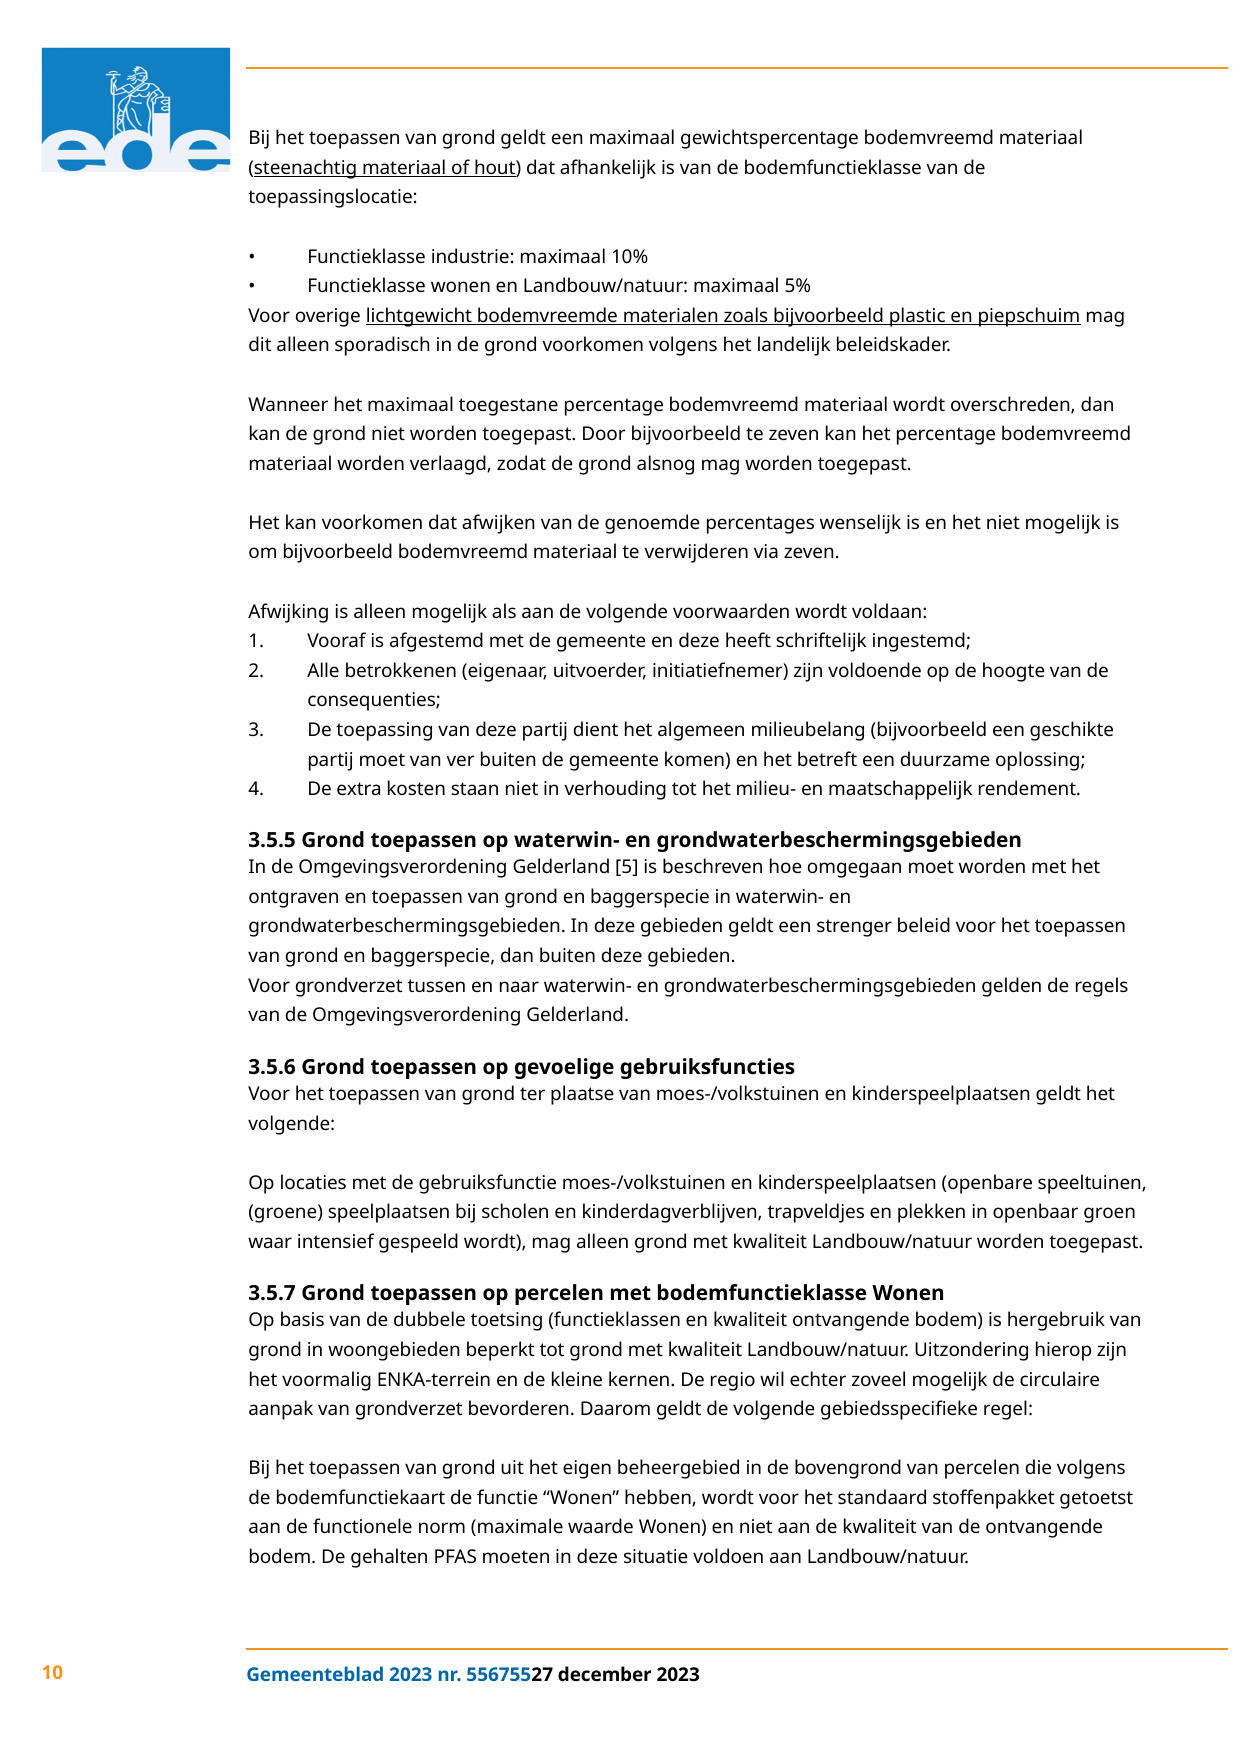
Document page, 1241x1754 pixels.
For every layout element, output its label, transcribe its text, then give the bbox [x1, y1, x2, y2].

text 3.5.6 Grond toepassen op gevoelige gebruiksfuncties [248, 1052, 1152, 1080]
text Voor het toepassen van grond ter plaatse van moes-/volkstuinen en kinderspeelplaatsen geldt het volgende: [248, 1080, 1152, 1136]
text Voor grondverzet tussen en naar waterwin- en grondwaterbeschermingsgebieden gelden de regels van de Omgevingsverordening Gelderland. [248, 972, 1152, 1027]
text Op basis van de dubbele toetsing (functieklassen en kwaliteit ontvangende bodem) is hergebruik van grond in woongebieden beperkt tot grond met kwaliteit Landbouw/natuur. Uitzondering hierop zijn het voormalig ENKA-terrein en de kleine kernen. De regio wil echter zoveel mogelijk de circulaire aanpak van grondverzet bevorderen. Daarom geldt de volgende gebiedsspecifieke regel: [248, 1307, 1152, 1421]
table_header Bij het toepassen van grond uit het eigen beheergebied in de bovengrond van percelen die volgens de bodemfunctiekaart de functie “Wonen” hebben, wordt voor het standaard stoffenpakket getoetst aan de functionele norm (maximale waarde Wonen) en niet aan de kwaliteit van de ontvangende bodem. De gehalten PFAS moeten in deze situatie voldoen aan Landbouw/natuur. [248, 1455, 1152, 1569]
text In de Omgevingsverordening Gelderland [5] is beschreven hoe omgegaan moet worden met het ontgraven en toepassen van grond en baggerspecie in waterwin- en grondwaterbeschermingsgebieden. In deze gebieden geldt een strenger beleid voor het toepassen van grond en baggerspecie, dan buiten deze gebieden. [248, 853, 1152, 968]
text 3.5.7 Grond toepassen op percelen met bodemfunctieklasse Wonen [248, 1278, 1152, 1307]
text 3.5.5 Grond toepassen op waterwin- en grondwaterbeschermingsgebieden [248, 825, 1152, 853]
table_header Bij het toepassen van grond geldt een maximaal gewichtspercentage bodemvreemd materiaal (steenachtig materiaal of hout) dat afhankelijk is van de bodemfunctieklasse van de toepassingslocatie: Functieklasse industrie: maximaal 10% Functieklasse wonen en Landbouw/natuur: maximaal 5% Voor overige lichtgewicht bodemvreemde materialen zoals bijvoorbeeld plastic en piepschuim mag dit alleen sporadisch in de grond voorkomen volgens het landelijk beleidskader. Wanneer het maximaal toegestane percentage bodemvreemd materiaal wordt overschreden, dan kan de grond niet worden toegepast. Door bijvoorbeeld te zeven kan het percentage bodemvreemd materiaal worden verlaagd, zodat de grond alsnog mag worden toegepast. Het kan voorkomen dat afwijken van de genoemde percentages wenselijk is en het niet mogelijk is om bijvoorbeeld bodemvreemd materiaal te verwijderen via zeven. Afwijking is alleen mogelijk als aan de volgende voorwaarden wordt voldaan: Vooraf is afgestemd met de gemeente en deze heeft schriftelijk ingestemd; Alle betrokkenen (eigenaar, uitvoerder, initiatiefnemer) zijn voldoende op de hoogte van de consequenties; De toepassing van deze partij dient het algemeen milieubelang (bijvoorbeeld een geschikte partij moet van ver buiten de gemeente komen) en het betreft een duurzame oplossing; De extra kosten staan niet in verhouding tot het milieu- en maatschappelijk rendement. [248, 125, 1152, 801]
table_header Op locaties met de gebruiksfunctie moes-/volkstuinen en kinderspeelplaatsen (openbare speeltuinen, (groene) speelplaatsen bij scholen en kinderdagverblijven, trapveldjes en plekken in openbaar groen waar intensief gespeeld wordt), mag alleen grond met kwaliteit Landbouw/natuur worden toegepast. [248, 1169, 1152, 1254]
picture [41, 47, 231, 172]
